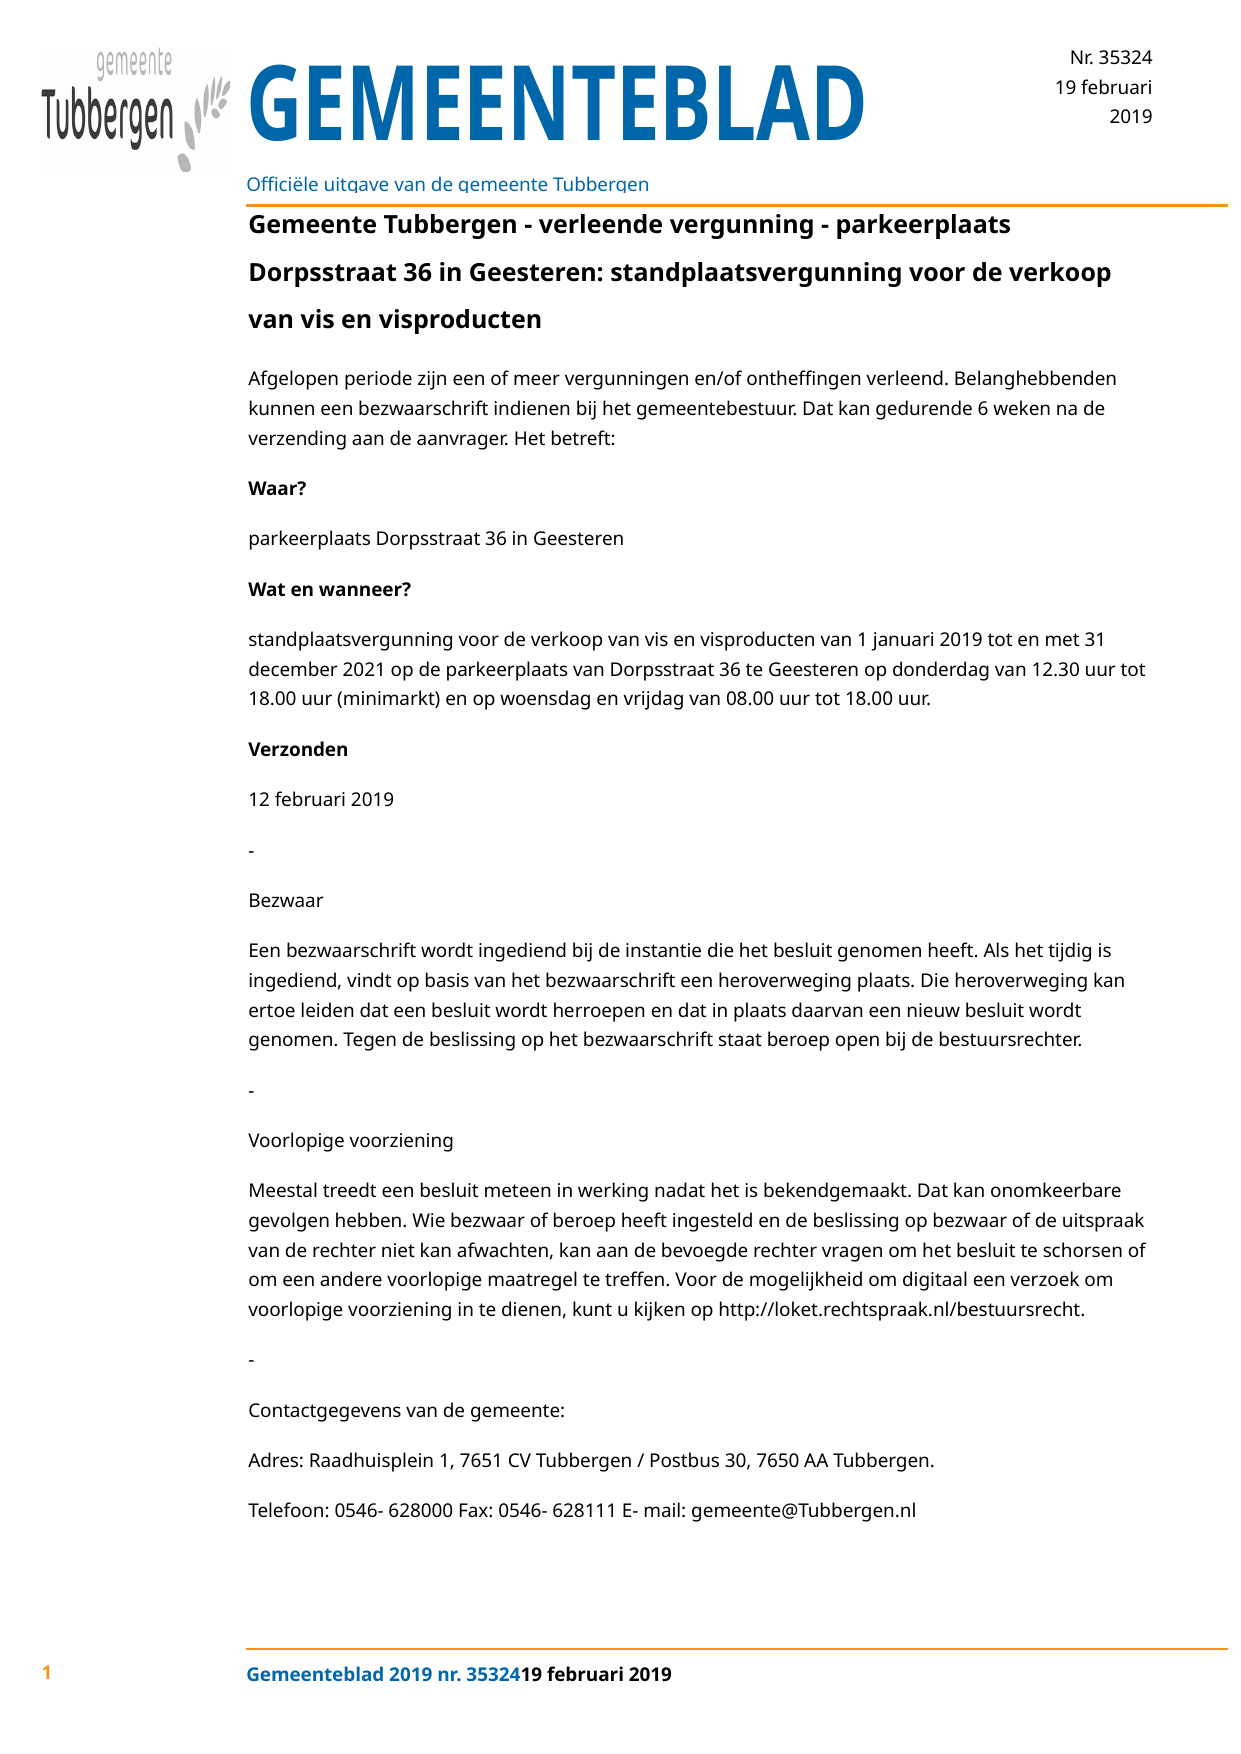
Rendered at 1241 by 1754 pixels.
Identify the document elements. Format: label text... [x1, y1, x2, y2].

text Waar? [248, 475, 1152, 501]
text - [248, 1346, 1152, 1372]
text Een bezwaarschrift wordt ingediend bij de instantie die het besluit genomen heeft. Als het tijdig is ingediend, vindt op basis van het bezwaarschrift een heroverweging plaats. Die heroverweging kan ertoe leiden dat een besluit wordt herroepen en dat in plaats daarvan een nieuw besluit wordt genomen. Tegen de beslissing op het bezwaarschrift staat beroep open bij de bestuursrechter. [248, 938, 1152, 1052]
text Verzonden [248, 736, 1152, 762]
text Bezwaar [248, 887, 1152, 913]
picture [41, 47, 231, 172]
text standplaatsvergunning voor de verkoop van vis en visproducten van 1 januari 2019 tot en met 31 december 2021 op de parkeerplaats van Dorpsstraat 36 te Geesteren op donderdag van 12.30 uur tot 18.00 uur (minimarkt) en op woensdag en vrijdag van 08.00 uur tot 18.00 uur. [248, 626, 1152, 711]
text parkeerplaats Dorpsstraat 36 in Geesteren [248, 526, 1152, 551]
text Voorlopige voorziening [248, 1127, 1152, 1153]
text Adres: Raadhuisplein 1, 7651 CV Tubbergen / Postbus 30, 7650 AA Tubbergen. [248, 1447, 1152, 1473]
text Meestal treedt een besluit meteen in werking nadat het is bekendgemaakt. Dat kan onomkeerbare gevolgen hebben. Wie bezwaar of beroep heeft ingesteld en de beslissing op bezwaar of de uitspraak van de rechter niet kan afwachten, kan aan de bevoegde rechter vragen om het besluit te schorsen of om een andere voorlopige maatregel te treffen. Voor de mogelijkheid om digitaal een verzoek om voorlopige voorziening in te dienen, kunt u kijken op http://loket.rechtspraak.nl/bestuursrecht. [248, 1178, 1152, 1322]
text 12 februari 2019 [248, 786, 1152, 812]
text Afgelopen periode zijn een of meer vergunningen en/of ontheffingen verleend. Belanghebbenden kunnen een bezwaarschrift indienen bij het gemeentebestuur. Dat kan gedurende 6 weken na de verzending aan de aanvrager. Het betreft: [248, 366, 1152, 450]
text Contactgegevens van de gemeente: [248, 1397, 1152, 1422]
text Gemeente Tubbergen - verleende vergunning - parkeerplaats Dorpsstraat 36 in Geesteren: standplaatsvergunning voor de verkoop van vis en visproducten [248, 207, 1152, 336]
text - [248, 1077, 1152, 1102]
text Telefoon: 0546- 628000 Fax: 0546- 628111 E- mail: gemeente@Tubbergen.nl [248, 1498, 1152, 1523]
text - [248, 837, 1152, 862]
text Wat en wanneer? [248, 576, 1152, 602]
